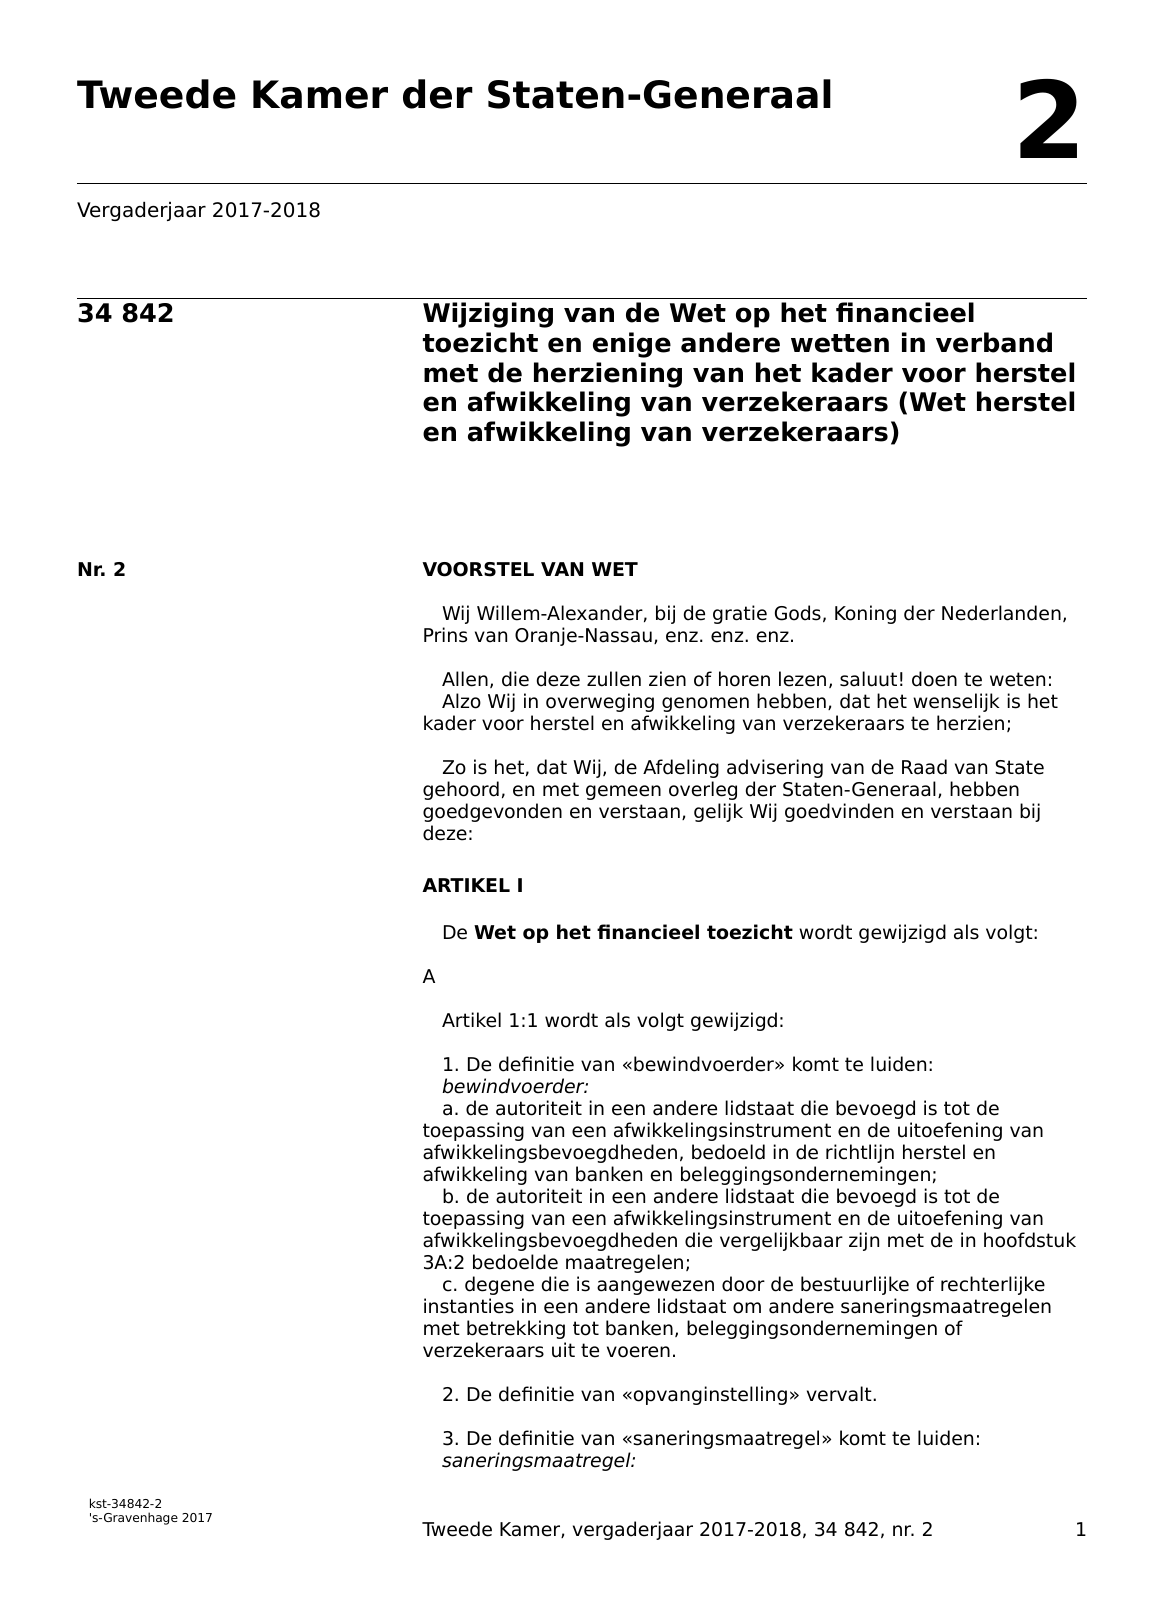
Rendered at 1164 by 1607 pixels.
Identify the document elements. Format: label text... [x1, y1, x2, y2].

text 2. De definitie van «opvanginstelling» vervalt. [422, 1384, 1087, 1406]
text c. degene die is aangewezen door de bestuurlijke of rechterlijke instanties in een andere lidstaat om andere saneringsmaatregelen met betrekking tot banken, beleggingsondernemingen of verzekeraars uit te voeren. [422, 1274, 1087, 1362]
text Allen, die deze zullen zien of horen lezen, saluut! doen te weten: [422, 669, 1087, 691]
text Artikel 1:1 wordt als volgt gewijzigd: [422, 1010, 1087, 1032]
text Alzo Wij in overweging genomen hebben, dat het wenselijk is het kader voor herstel en afwikkeling van verzekeraars te herzien; [422, 691, 1087, 735]
subtitle ARTIKEL I [422, 875, 1087, 897]
text 1. De definitie van «bewindvoerder» komt te luiden: [422, 1054, 1087, 1076]
text De Wet op het financieel toezicht wordt gewijzigd als volgt: [422, 922, 1087, 944]
text 3. De definitie van «saneringsmaatregel» komt te luiden: [422, 1428, 1087, 1450]
table_cell Vergaderjaar 2017-2018 [77, 184, 1087, 298]
text saneringsmaatregel: [422, 1450, 1087, 1472]
text Wij Willem-Alexander, bij de gratie Gods, Koning der Nederlanden, Prins van Oranje-Nassau, enz. enz. enz. [422, 603, 1087, 647]
table_header Tweede Kamer der Staten-Generaal [77, 59, 886, 183]
text b. de autoriteit in een andere lidstaat die bevoegd is tot de toepassing van een afwikkelingsinstrument en de uitoefening van afwikkelingsbevoegdheden die vergelijkbaar zijn met de in hoofdstuk 3A:2 bedoelde maatregelen; [422, 1186, 1087, 1274]
text A [422, 966, 1087, 988]
subtitle Nr. 2 VOORSTEL VAN WET [77, 558, 1087, 580]
text kst-34842-2 [88, 1497, 323, 1511]
table_header 2 [886, 59, 1087, 183]
text a. de autoriteit in een andere lidstaat die bevoegd is tot de toepassing van een afwikkelingsinstrument en de uitoefening van afwikkelingsbevoegdheden, bedoeld in de richtlijn herstel en afwikkeling van banken en beleggingsondernemingen; [422, 1098, 1087, 1186]
text 's-Gravenhage 2017 [88, 1511, 323, 1525]
text Zo is het, dat Wij, de Afdeling advisering van de Raad van State gehoord, en met gemeen overleg der Staten-Generaal, hebben goedgevonden en verstaan, gelijk Wij goedvinden en verstaan bij deze: [422, 757, 1087, 845]
text bewindvoerder: [422, 1076, 1087, 1098]
subtitle 34 842 Wijziging van de Wet op het financieel toezicht en enige andere wetten in verband met de herziening van het kader voor herstel en afwikkeling van verzekeraars (Wet herstel en afwikkeling van verzekeraars) [77, 299, 1087, 447]
